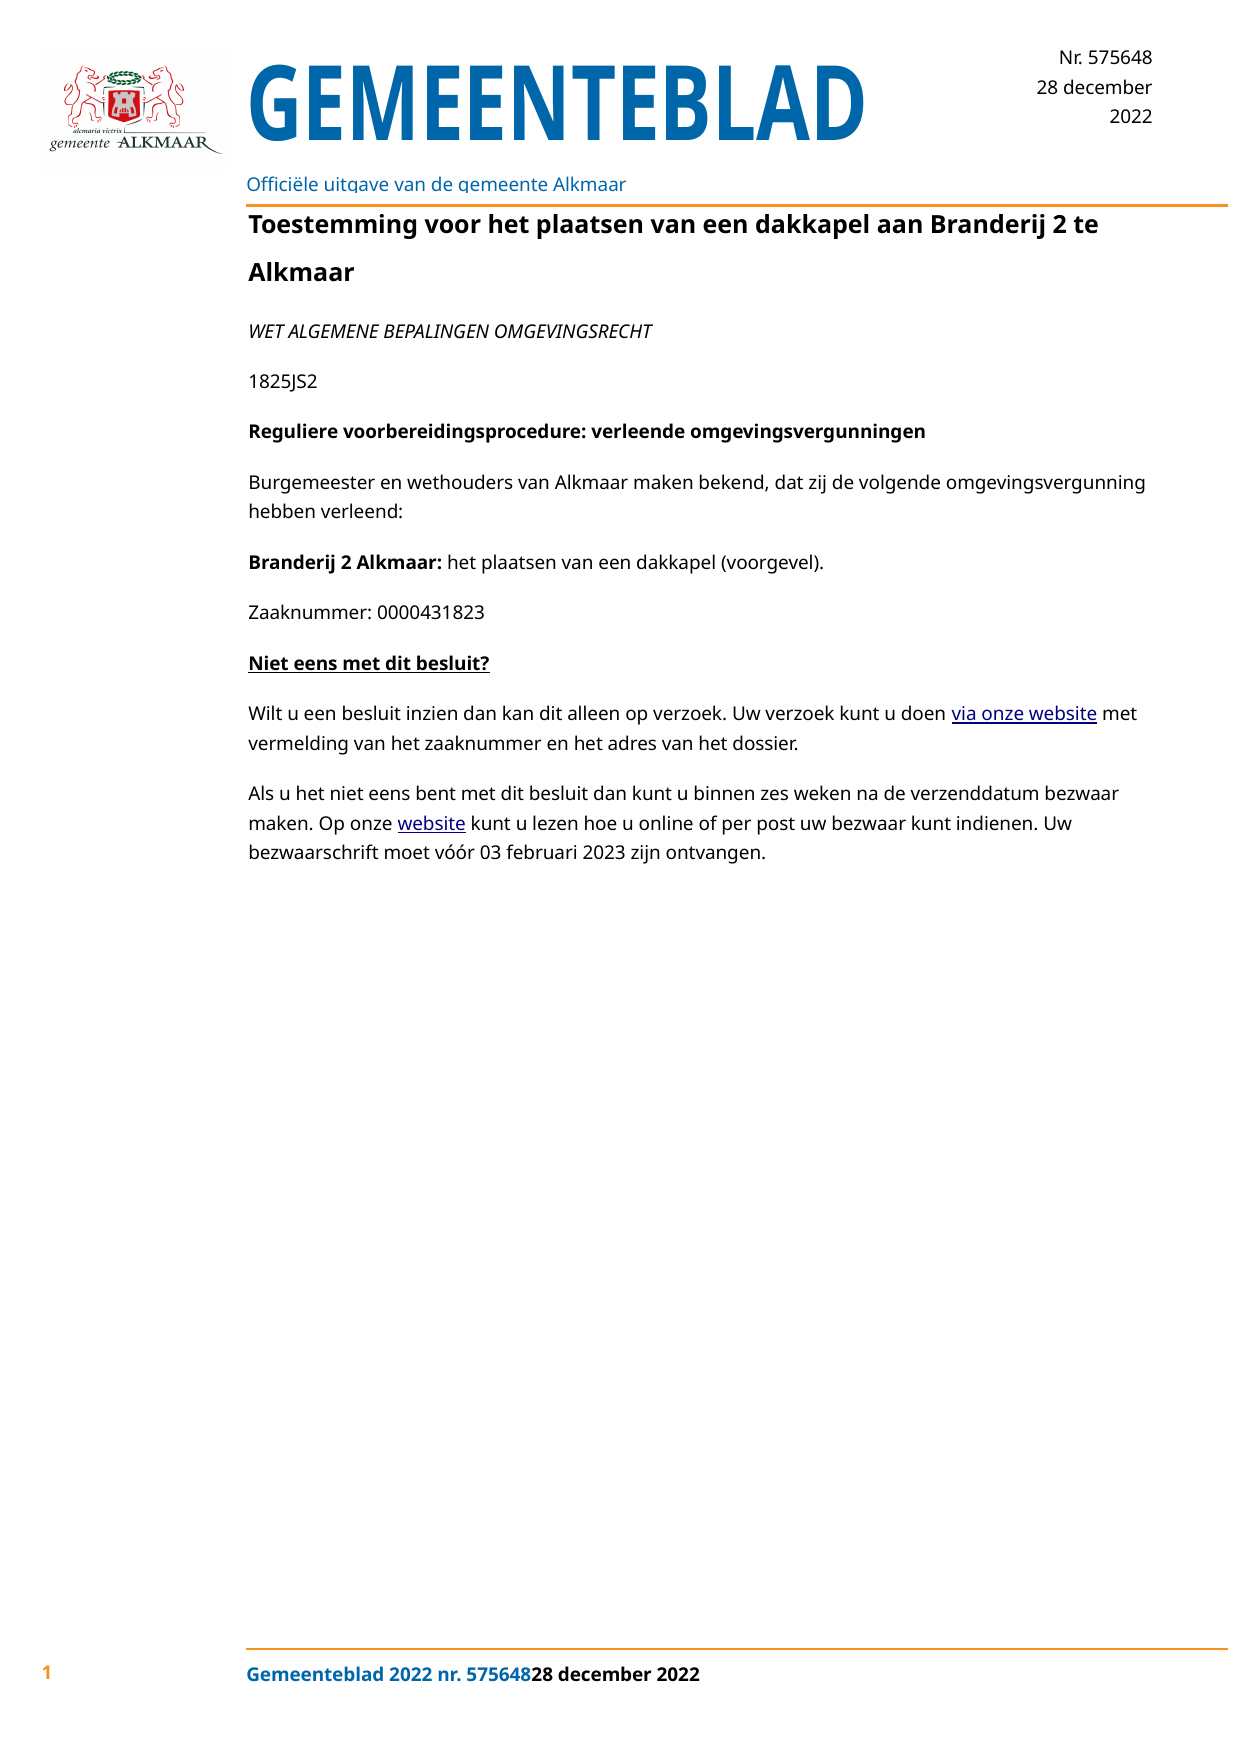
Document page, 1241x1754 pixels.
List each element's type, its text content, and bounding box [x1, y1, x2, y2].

text Niet eens met dit besluit? [248, 650, 1152, 676]
picture [41, 47, 231, 172]
text Zaaknummer: 0000431823 [248, 599, 1152, 625]
text 1825JS2 [248, 368, 1152, 394]
text Burgemeester en wethouders van Alkmaar maken bekend, dat zij de volgende omgevingsvergunning hebben verleend: [248, 469, 1152, 524]
text Branderij 2 Alkmaar: het plaatsen van een dakkapel (voorgevel). [248, 549, 1152, 575]
text Als u het niet eens bent met dit besluit dan kunt u binnen zes weken na de verzenddatum bezwaar maken. Op onze website kunt u lezen hoe u online of per post uw bezwaar kunt indienen. Uw bezwaarschrift moet vóór 03 februari 2023 zijn ontvangen. [248, 780, 1152, 865]
text Reguliere voorbereidingsprocedure: verleende omgevingsvergunningen [248, 419, 1152, 444]
text Toestemming voor het plaatsen van een dakkapel aan Branderij 2 te Alkmaar [248, 207, 1152, 288]
text Wilt u een besluit inzien dan kan dit alleen op verzoek. Uw verzoek kunt u doen via onze website met vermelding van het zaaknummer en het adres van het dossier. [248, 700, 1152, 756]
text WET ALGEMENE BEPALINGEN OMGEVINGSRECHT [248, 318, 1152, 344]
